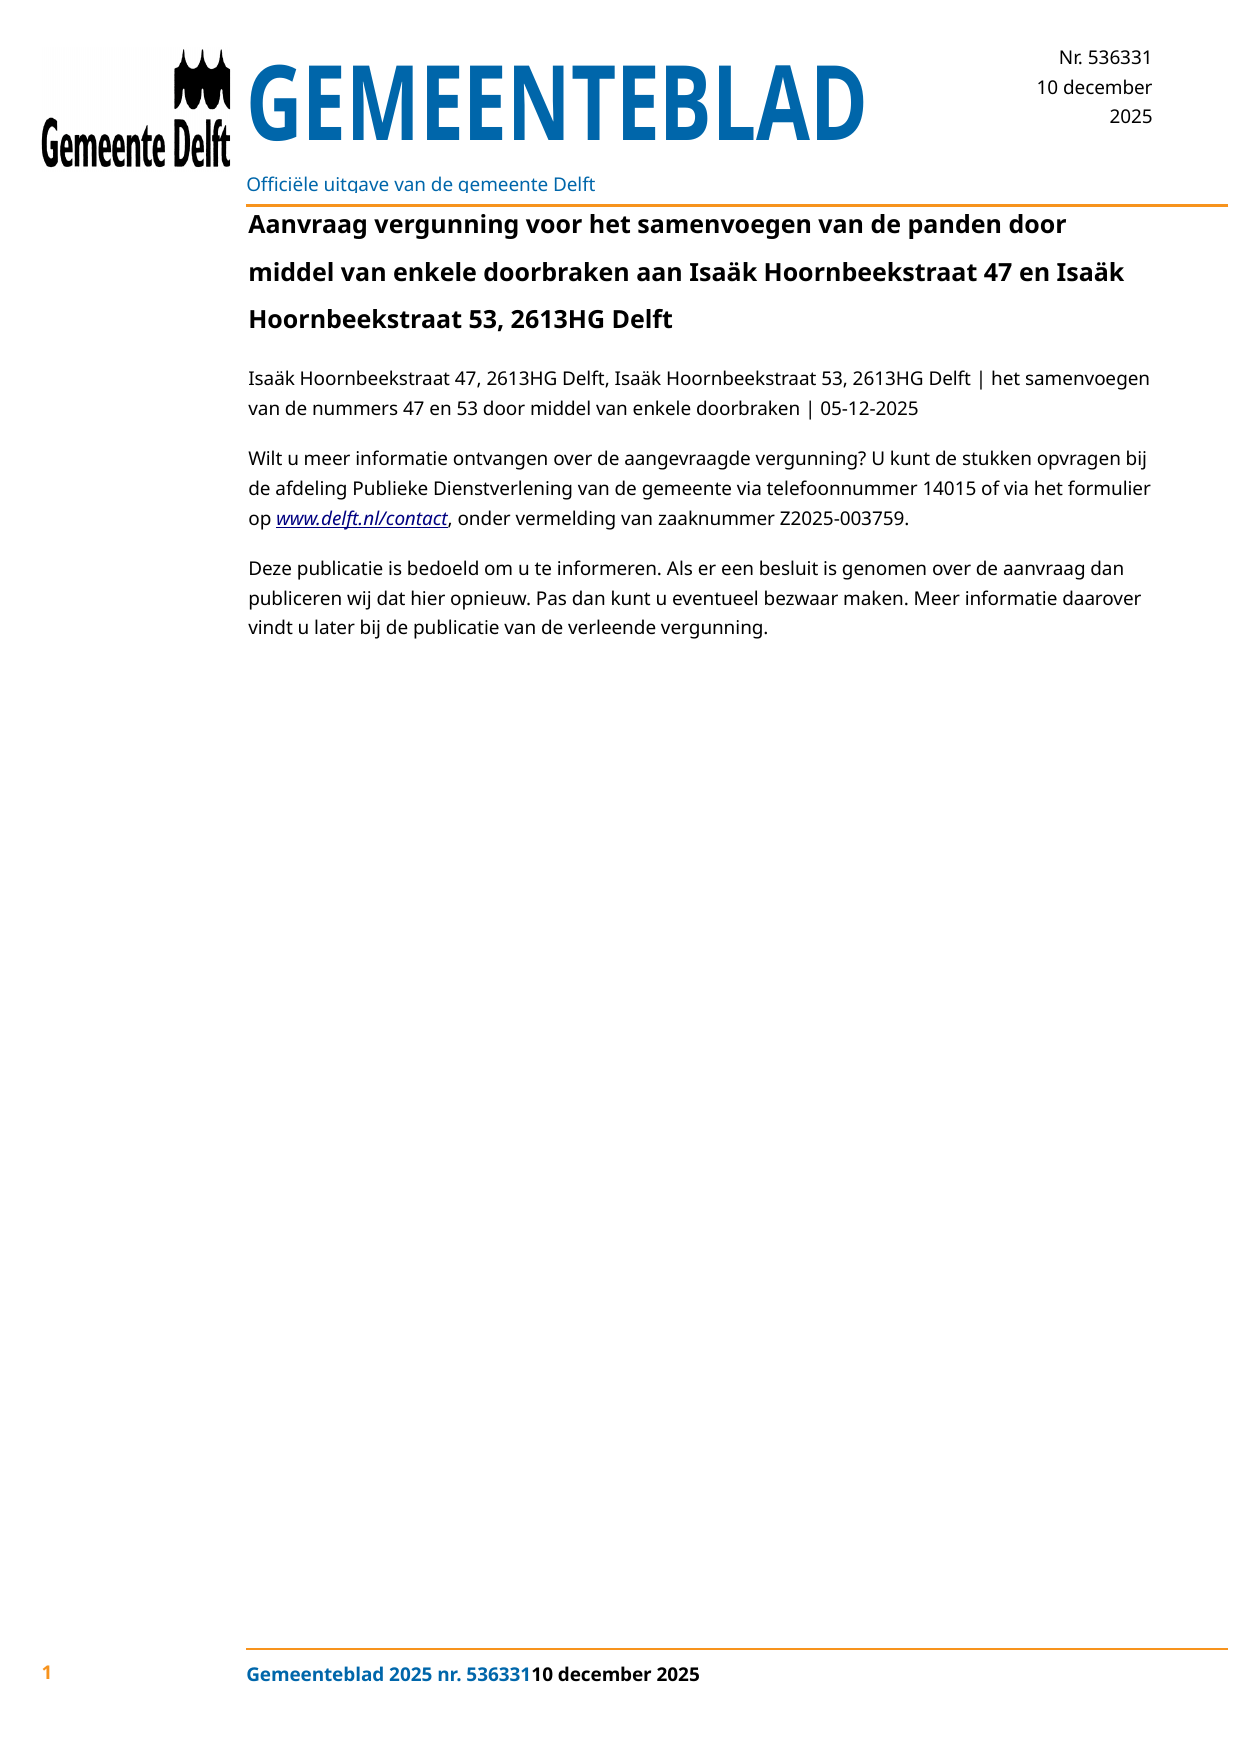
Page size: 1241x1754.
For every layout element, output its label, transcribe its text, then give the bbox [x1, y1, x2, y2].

picture [41, 47, 231, 172]
text Aanvraag vergunning voor het samenvoegen van de panden door middel van enkele doorbraken aan Isaäk Hoornbeekstraat 47 en Isaäk Hoornbeekstraat 53, 2613HG Delft [248, 207, 1152, 336]
text Wilt u meer informatie ontvangen over de aangevraagde vergunning? U kunt de stukken opvragen bij de afdeling Publieke Dienstverlening van de gemeente via telefoonnummer 14015 of via het formulier op www.delft.nl/contact, onder vermelding van zaaknummer Z2025-003759. [248, 446, 1152, 530]
text Isaäk Hoornbeekstraat 47, 2613HG Delft, Isaäk Hoornbeekstraat 53, 2613HG Delft | het samenvoegen van de nummers 47 en 53 door middel van enkele doorbraken | 05-12-2025 [248, 366, 1152, 421]
text Deze publicatie is bedoeld om u te informeren. Als er een besluit is genomen over de aanvraag dan publiceren wij dat hier opnieuw. Pas dan kunt u eventueel bezwaar maken. Meer informatie daarover vindt u later bij de publicatie van de verleende vergunning. [248, 555, 1152, 640]
